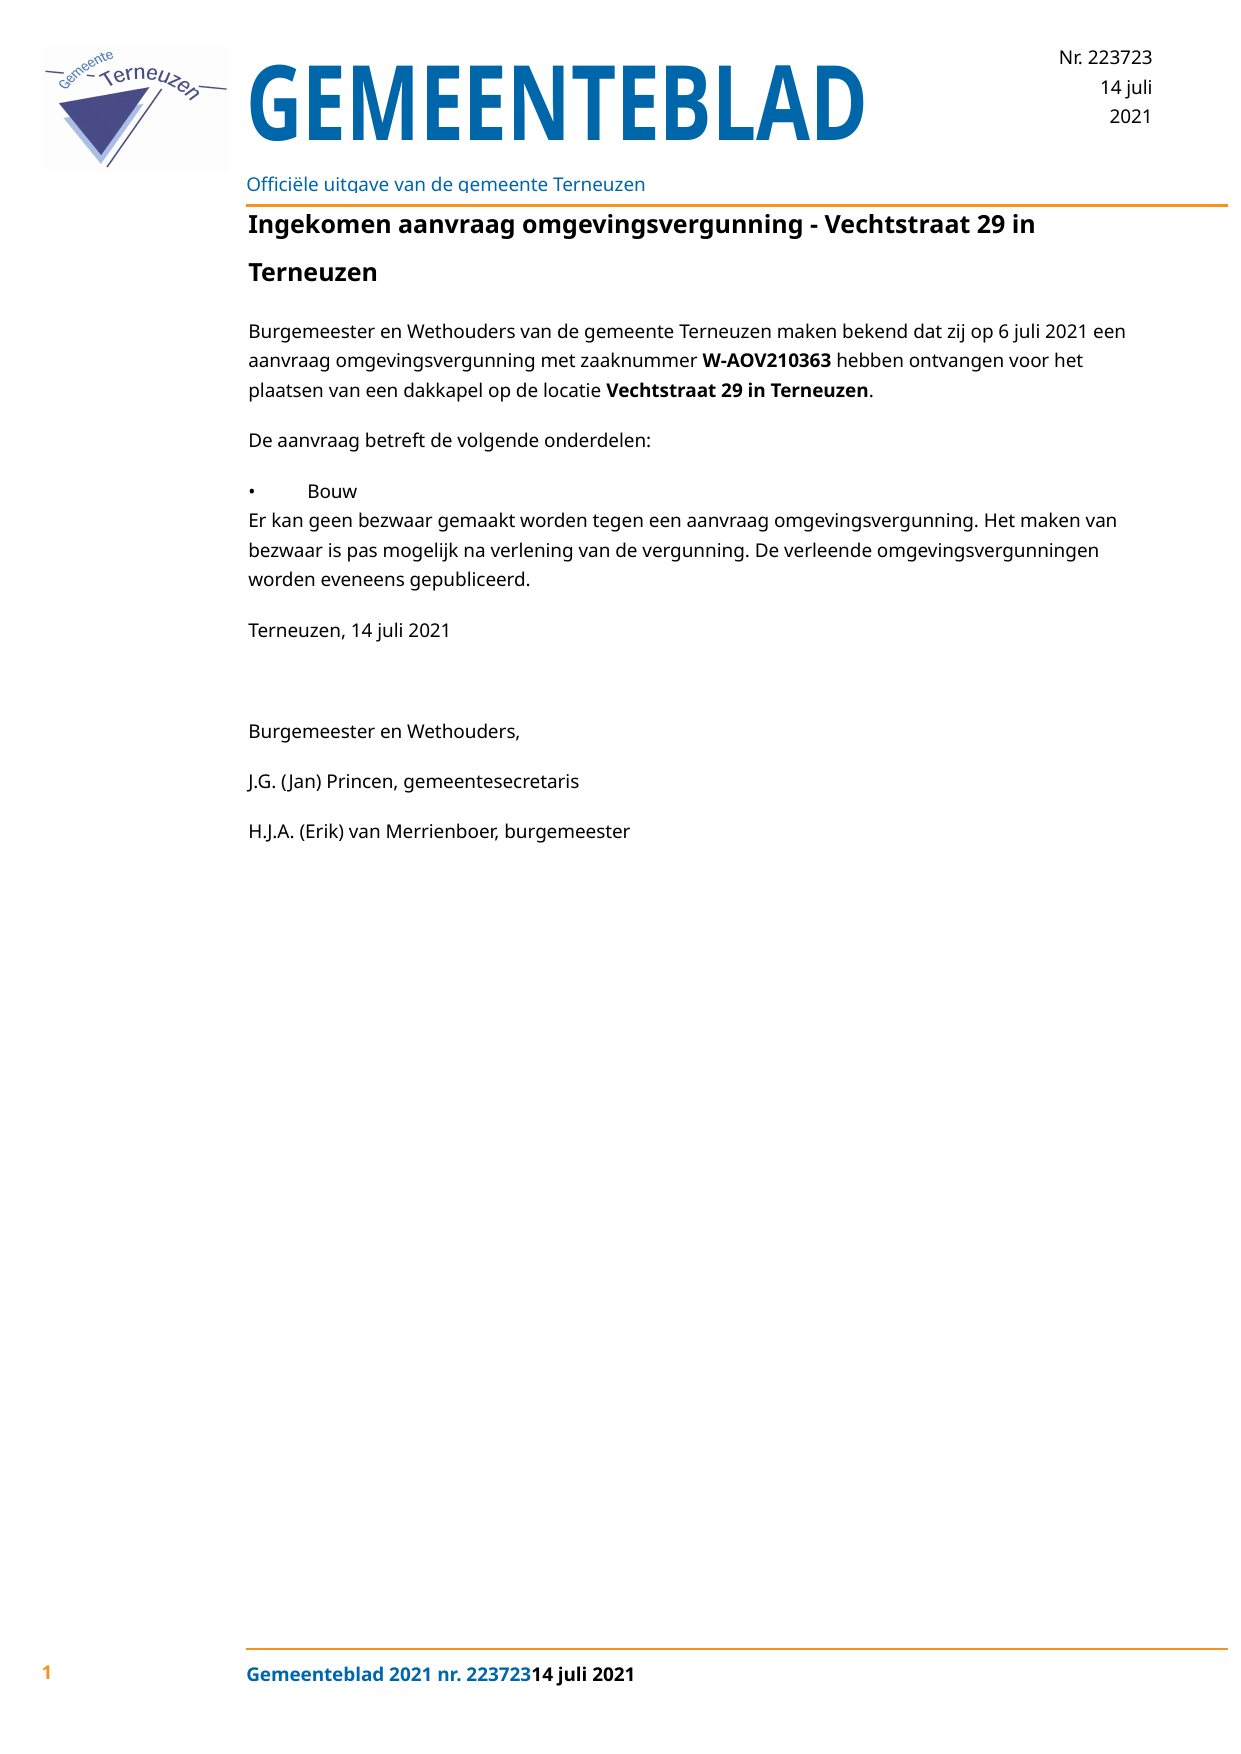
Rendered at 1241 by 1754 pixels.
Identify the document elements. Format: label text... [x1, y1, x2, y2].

text Burgemeester en Wethouders van de gemeente Terneuzen maken bekend dat zij op 6 juli 2021 een aanvraag omgevingsvergunning met zaaknummer W-AOV210363 hebben ontvangen voor het plaatsen van een dakkapel op de locatie Vechtstraat 29 in Terneuzen. [248, 318, 1152, 403]
list Bouw [248, 478, 1152, 504]
picture [41, 47, 231, 172]
text Ingekomen aanvraag omgevingsvergunning - Vechtstraat 29 in Terneuzen [248, 207, 1152, 288]
text Burgemeester en Wethouders, [248, 718, 1152, 744]
text De aanvraag betreft de volgende onderdelen: [248, 427, 1152, 453]
text H.J.A. (Erik) van Merrienboer, burgemeester [248, 819, 1152, 844]
text Er kan geen bezwaar gemaakt worden tegen een aanvraag omgevingsvergunning. Het maken van bezwaar is pas mogelijk na verlening van de vergunning. De verleende omgevingsvergunningen worden eveneens gepubliceerd. [248, 507, 1152, 592]
text Terneuzen, 14 juli 2021 [248, 617, 1152, 643]
text J.G. (Jan) Princen, gemeentesecretaris [248, 768, 1152, 794]
